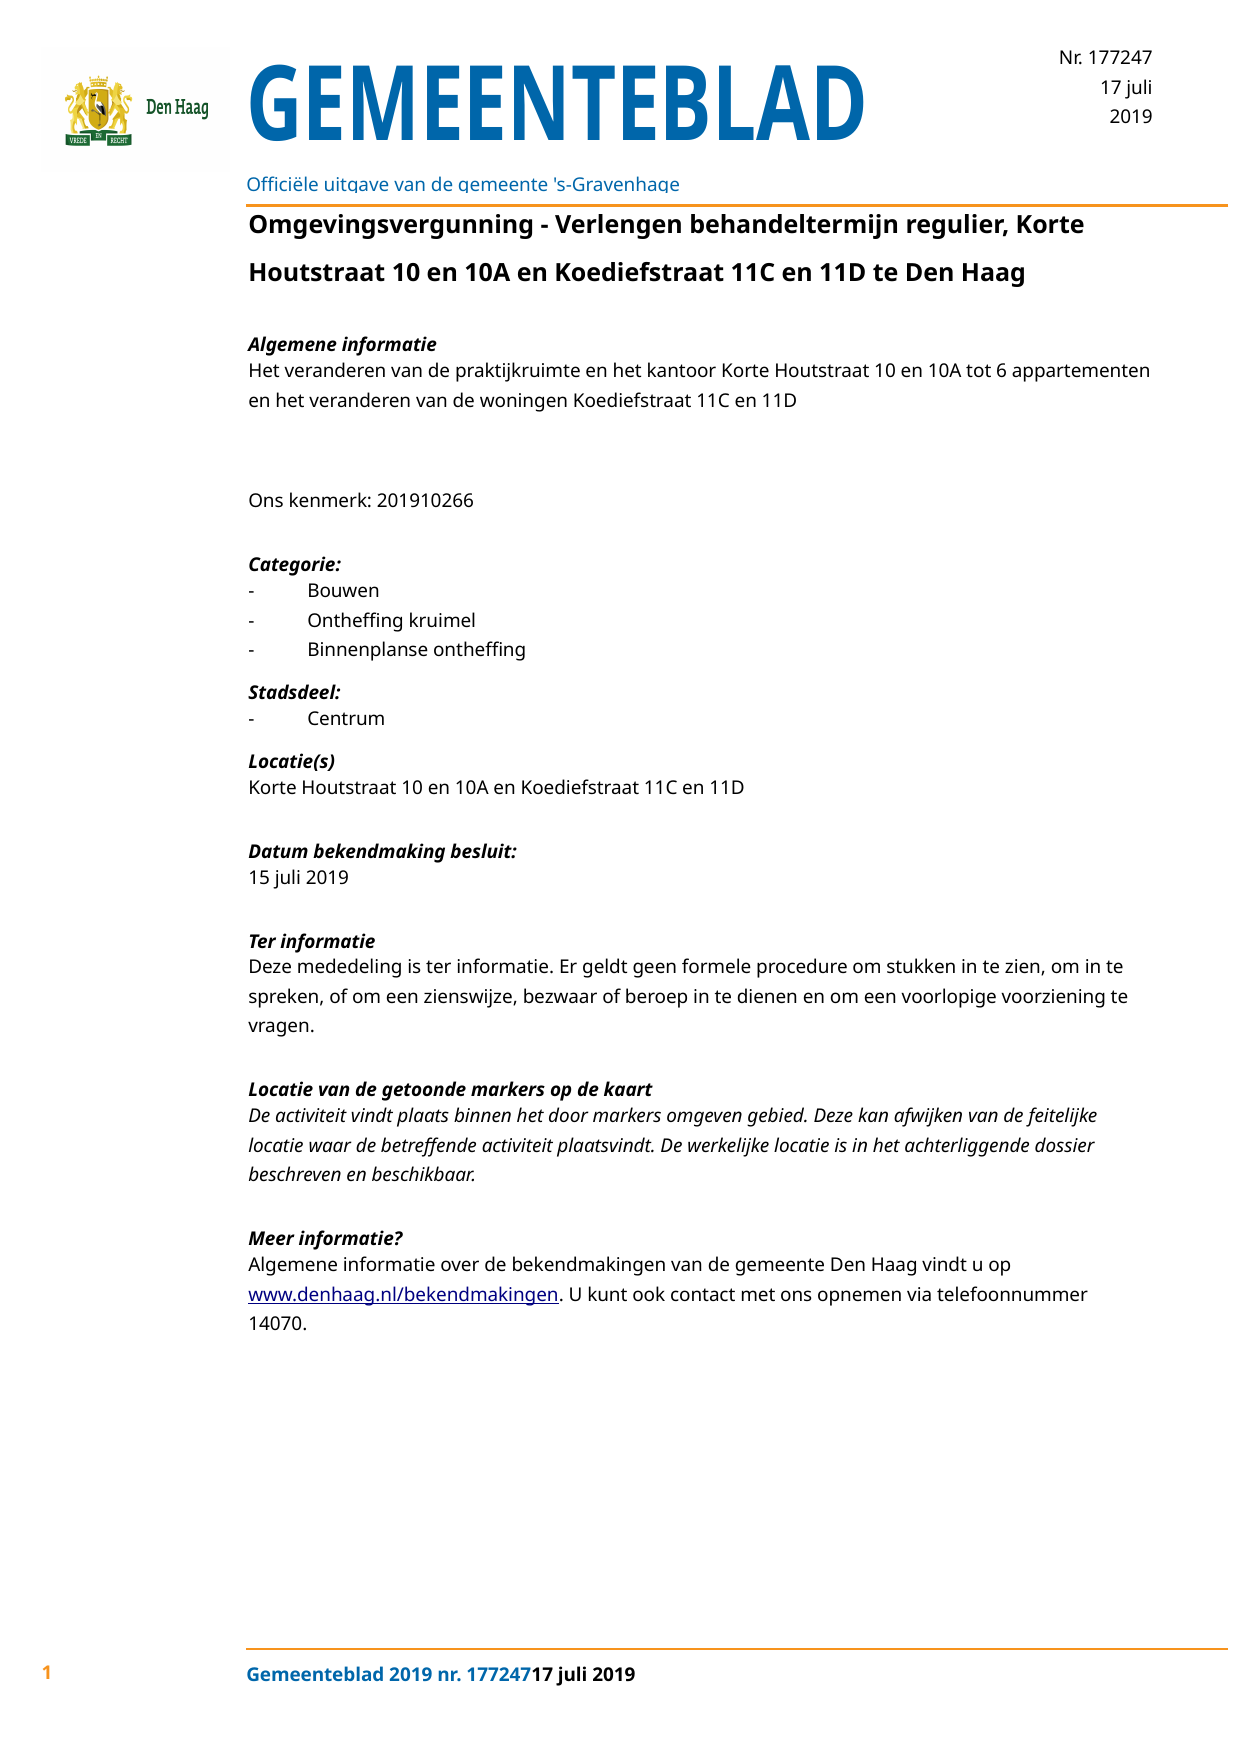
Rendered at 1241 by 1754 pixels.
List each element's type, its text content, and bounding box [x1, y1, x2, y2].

text Categorie: [248, 552, 1152, 577]
list Binnenplanse ontheffing [248, 636, 1152, 662]
text Omgevingsvergunning - Verlengen behandeltermijn regulier, Korte Houtstraat 10 en 10A en Koediefstraat 11C en 11D te Den Haag [248, 207, 1152, 288]
text Locatie van de getoonde markers op de kaart [248, 1077, 1152, 1102]
list Bouwen [248, 577, 1152, 603]
text Ter informatie [248, 928, 1152, 953]
text De activiteit vindt plaats binnen het door markers omgeven gebied. Deze kan afwijken van de feitelijke locatie waar de betreffende activiteit plaatsvindt. De werkelijke locatie is in het achterliggende dossier beschreven en beschikbaar. [248, 1102, 1152, 1187]
text Locatie(s) [248, 748, 1152, 774]
list Ontheffing kruimel [248, 607, 1152, 633]
text Algemene informatie over de bekendmakingen van de gemeente Den Haag vindt u op www.denhaag.nl/bekendmakingen. U kunt ook contact met ons opnemen via telefoonnummer 14070. [248, 1251, 1152, 1336]
text Stadsdeel: [248, 679, 1152, 705]
text Meer informatie? [248, 1226, 1152, 1251]
text Algemene informatie [248, 331, 1152, 357]
text 15 juli 2019 [248, 864, 1152, 889]
text Deze mededeling is ter informatie. Er geldt geen formele procedure om stukken in te zien, om in te spreken, of om een zienswijze, bezwaar of beroep in te dienen en om een voorlopige voorziening te vragen. [248, 953, 1152, 1038]
text Ons kenmerk: 201910266 [248, 488, 1152, 513]
text Korte Houtstraat 10 en 10A en Koediefstraat 11C en 11D [248, 774, 1152, 800]
text Het veranderen van de praktijkruimte en het kantoor Korte Houtstraat 10 en 10A tot 6 appartementen en het veranderen van de woningen Koediefstraat 11C en 11D [248, 357, 1152, 412]
text Datum bekendmaking besluit: [248, 838, 1152, 864]
list Centrum [248, 705, 1152, 731]
picture [41, 47, 231, 172]
